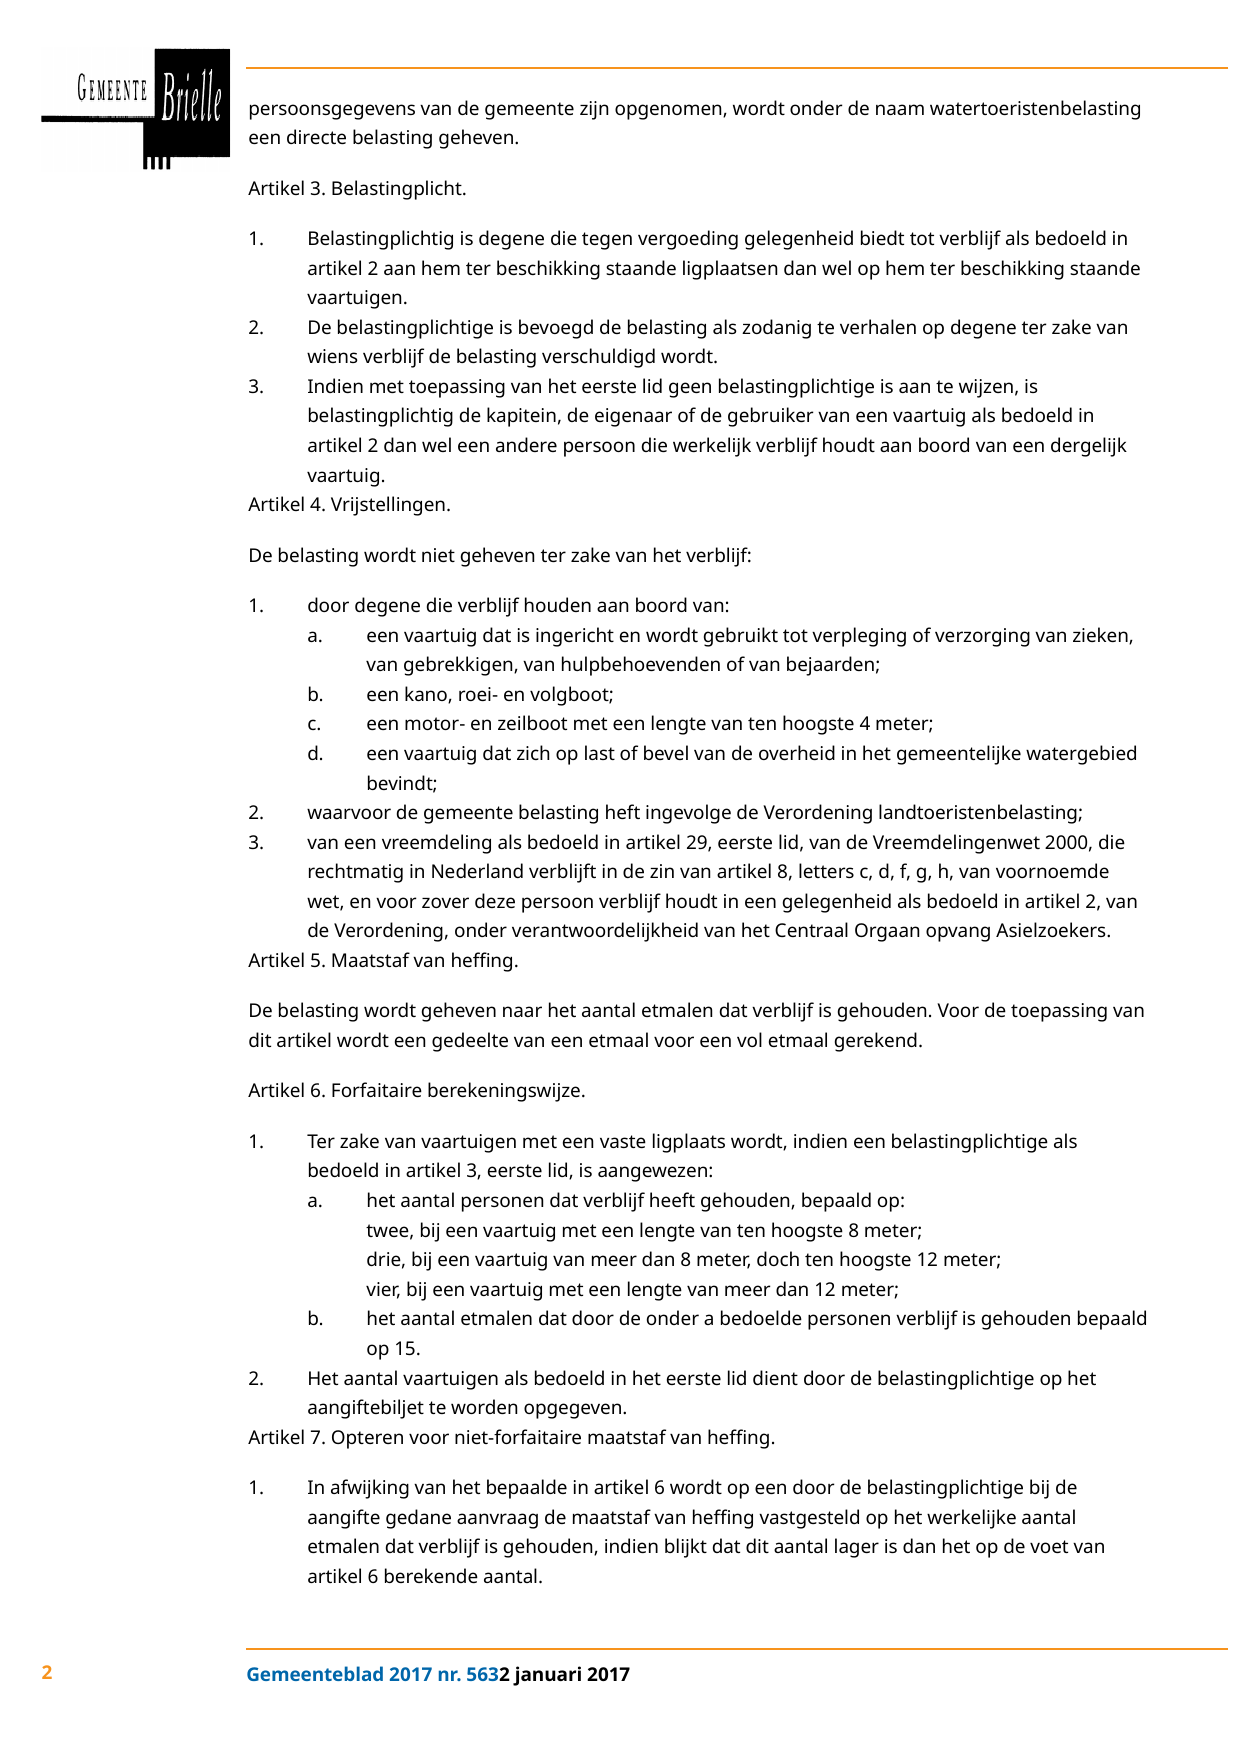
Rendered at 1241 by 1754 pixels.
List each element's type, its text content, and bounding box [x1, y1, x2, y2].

text persoonsgegevens van de gemeente zijn opgenomen, wordt onder de naam watertoeristenbelasting een directe belasting geheven. [248, 95, 1152, 150]
list het aantal personen dat verblijf heeft gehouden, bepaald op: [307, 1187, 1152, 1213]
list waarvoor de gemeente belasting heft ingevolge de Verordening landtoeristenbelasting; [248, 799, 1152, 825]
list door degene die verblijf houden aan boord van: [248, 592, 1152, 618]
list Ter zake van vaartuigen met een vaste ligplaats wordt, indien een belastingplichtige als bedoeld in artikel 3, eerste lid, is aangewezen: [248, 1128, 1152, 1183]
text Artikel 6. Forfaitaire berekeningswijze. [248, 1078, 1152, 1103]
text Artikel 4. Vrijstellingen. [248, 491, 1152, 517]
list vier, bij een vaartuig met een lengte van meer dan 12 meter; [307, 1276, 1152, 1302]
text Artikel 5. Maatstaf van heffing. [248, 947, 1152, 973]
text Artikel 7. Opteren voor niet-forfaitaire maatstaf van heffing. [248, 1424, 1152, 1450]
list In afwijking van het bepaalde in artikel 6 wordt op een door de belastingplichtige bij de aangifte gedane aanvraag de maatstaf van heffing vastgesteld op het werkelijke aantal etmalen dat verblijf is gehouden, indien blijkt dat dit aantal lager is dan het op de voet van artikel 6 berekende aantal. [248, 1474, 1152, 1589]
list Indien met toepassing van het eerste lid geen belastingplichtige is aan te wijzen, is belastingplichtig de kapitein, de eigenaar of de gebruiker van een vaartuig als bedoeld in artikel 2 dan wel een andere persoon die werkelijk verblijf houdt aan boord van een dergelijk vaartuig. [248, 373, 1152, 488]
list een motor- en zeilboot met een lengte van ten hoogste 4 meter; [307, 711, 1152, 736]
list van een vreemdeling als bedoeld in artikel 29, eerste lid, van de Vreemdelingenwet 2000, die rechtmatig in Nederland verblijft in de zin van artikel 8, letters c, d, f, g, h, van voornoemde wet, en voor zover deze persoon verblijf houdt in een gelegenheid als bedoeld in artikel 2, van de Verordening, onder verantwoordelijkheid van het Centraal Orgaan opvang Asielzoekers. [248, 829, 1152, 943]
list Het aantal vaartuigen als bedoeld in het eerste lid dient door de belastingplichtige op het aangiftebiljet te worden opgegeven. [248, 1365, 1152, 1420]
list De belastingplichtige is bevoegd de belasting als zodanig te verhalen op degene ter zake van wiens verblijf de belasting verschuldigd wordt. [248, 314, 1152, 369]
list Belastingplichtig is degene die tegen vergoeding gelegenheid biedt tot verblijf als bedoeld in artikel 2 aan hem ter beschikking staande ligplaatsen dan wel op hem ter beschikking staande vaartuigen. [248, 225, 1152, 310]
list drie, bij een vaartuig van meer dan 8 meter, doch ten hoogste 12 meter; [307, 1246, 1152, 1272]
list een vaartuig dat is ingericht en wordt gebruikt tot verpleging of verzorging van zieken, van gebrekkigen, van hulpbehoevenden of van bejaarden; [307, 622, 1152, 677]
text Artikel 3. Belastingplicht. [248, 175, 1152, 201]
list twee, bij een vaartuig met een lengte van ten hoogste 8 meter; [307, 1217, 1152, 1243]
text De belasting wordt geheven naar het aantal etmalen dat verblijf is gehouden. Voor de toepassing van dit artikel wordt een gedeelte van een etmaal voor een vol etmaal gerekend. [248, 998, 1152, 1053]
list een kano, roei- en volgboot; [307, 681, 1152, 707]
list een vaartuig dat zich op last of bevel van de overheid in het gemeentelijke watergebied bevindt; [307, 740, 1152, 796]
picture [41, 47, 231, 172]
text De belasting wordt niet geheven ter zake van het verblijf: [248, 542, 1152, 568]
list het aantal etmalen dat door de onder a bedoelde personen verblijf is gehouden bepaald op 15. [307, 1306, 1152, 1361]
